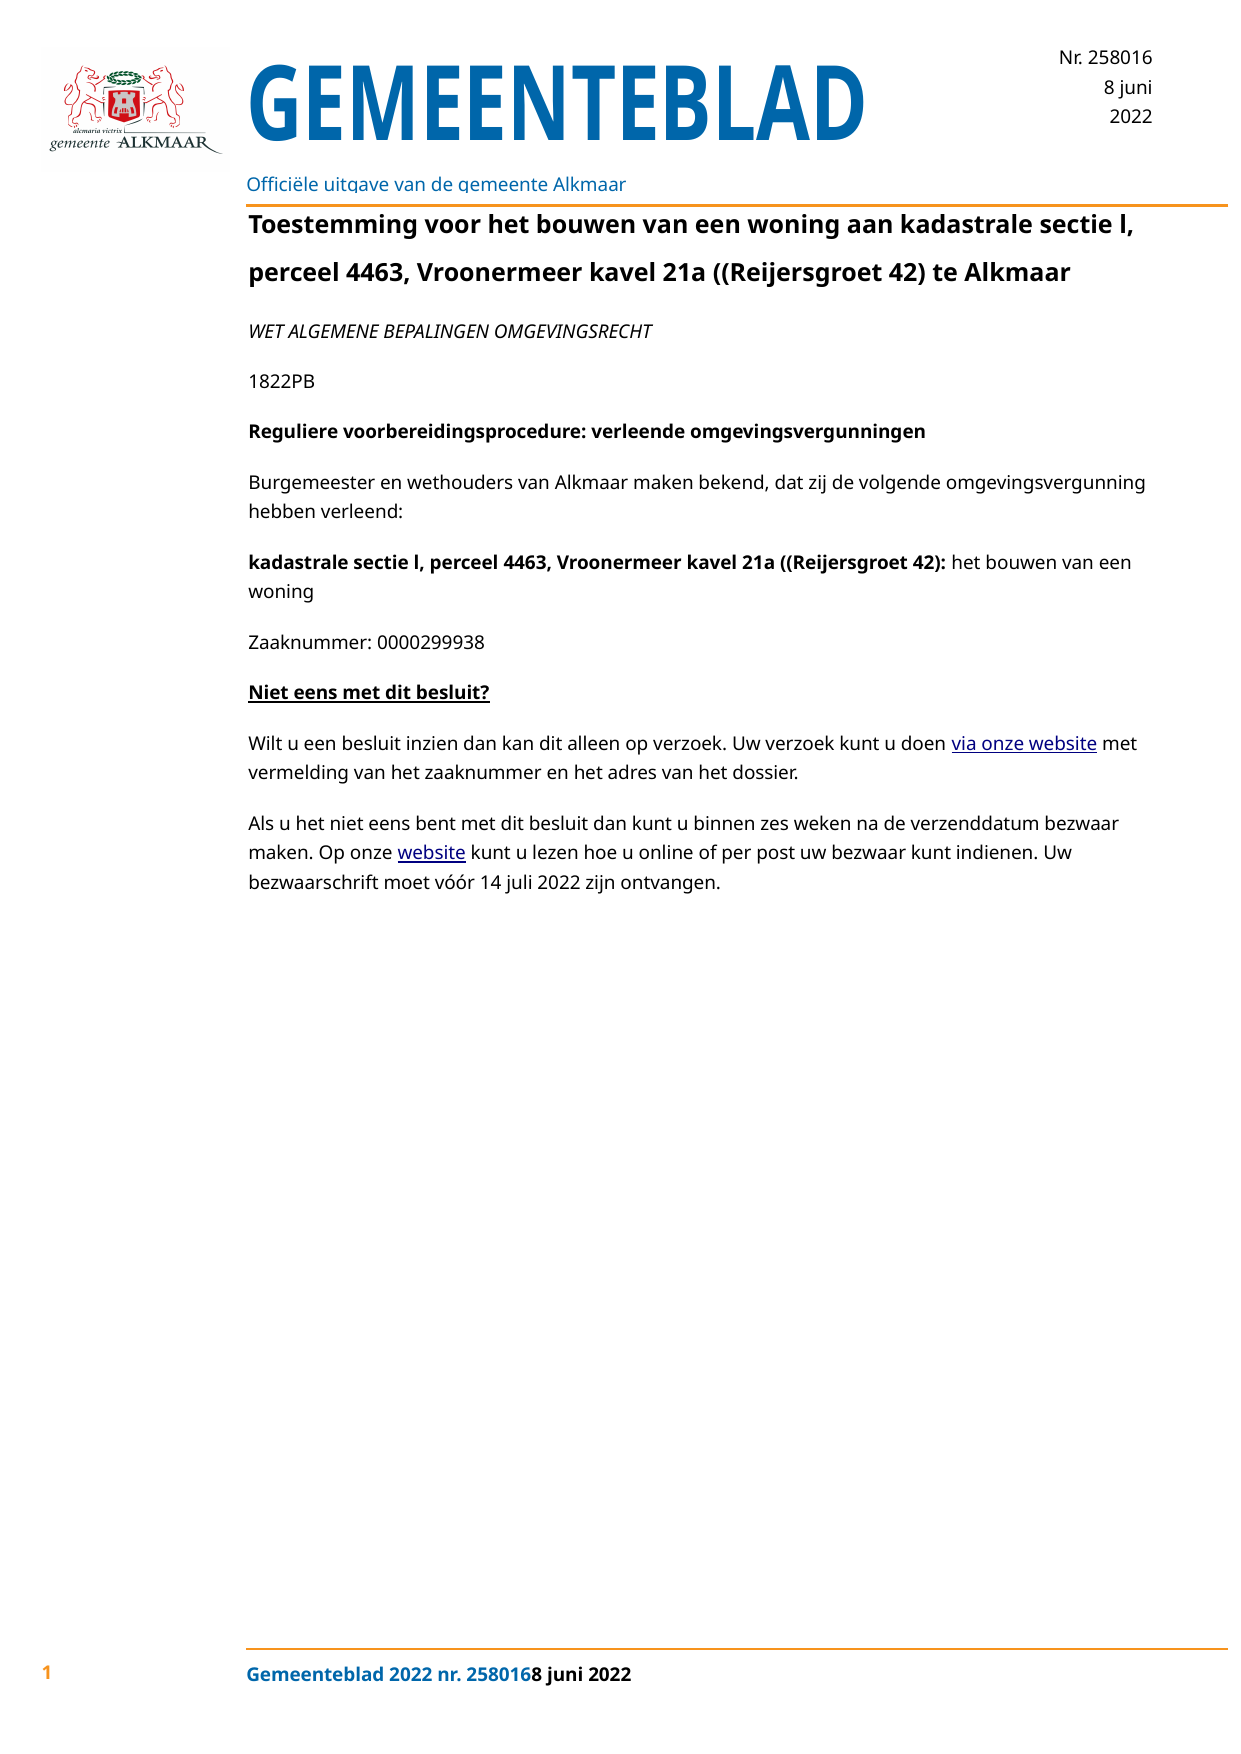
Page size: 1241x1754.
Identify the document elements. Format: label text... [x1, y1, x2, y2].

text Als u het niet eens bent met dit besluit dan kunt u binnen zes weken na de verzenddatum bezwaar maken. Op onze website kunt u lezen hoe u online of per post uw bezwaar kunt indienen. Uw bezwaarschrift moet vóór 14 juli 2022 zijn ontvangen. [248, 810, 1152, 895]
text Toestemming voor het bouwen van een woning aan kadastrale sectie l, perceel 4463, Vroonermeer kavel 21a ((Reijersgroet 42) te Alkmaar [248, 207, 1152, 288]
text kadastrale sectie l, perceel 4463, Vroonermeer kavel 21a ((Reijersgroet 42): het bouwen van een woning [248, 549, 1152, 604]
text Reguliere voorbereidingsprocedure: verleende omgevingsvergunningen [248, 419, 1152, 444]
text Zaaknummer: 0000299938 [248, 629, 1152, 655]
text Wilt u een besluit inzien dan kan dit alleen op verzoek. Uw verzoek kunt u doen via onze website met vermelding van het zaaknummer en het adres van het dossier. [248, 730, 1152, 785]
text WET ALGEMENE BEPALINGEN OMGEVINGSRECHT [248, 318, 1152, 344]
picture [41, 47, 231, 172]
text Niet eens met dit besluit? [248, 679, 1152, 705]
text Burgemeester en wethouders van Alkmaar maken bekend, dat zij de volgende omgevingsvergunning hebben verleend: [248, 469, 1152, 524]
text 1822PB [248, 368, 1152, 394]
